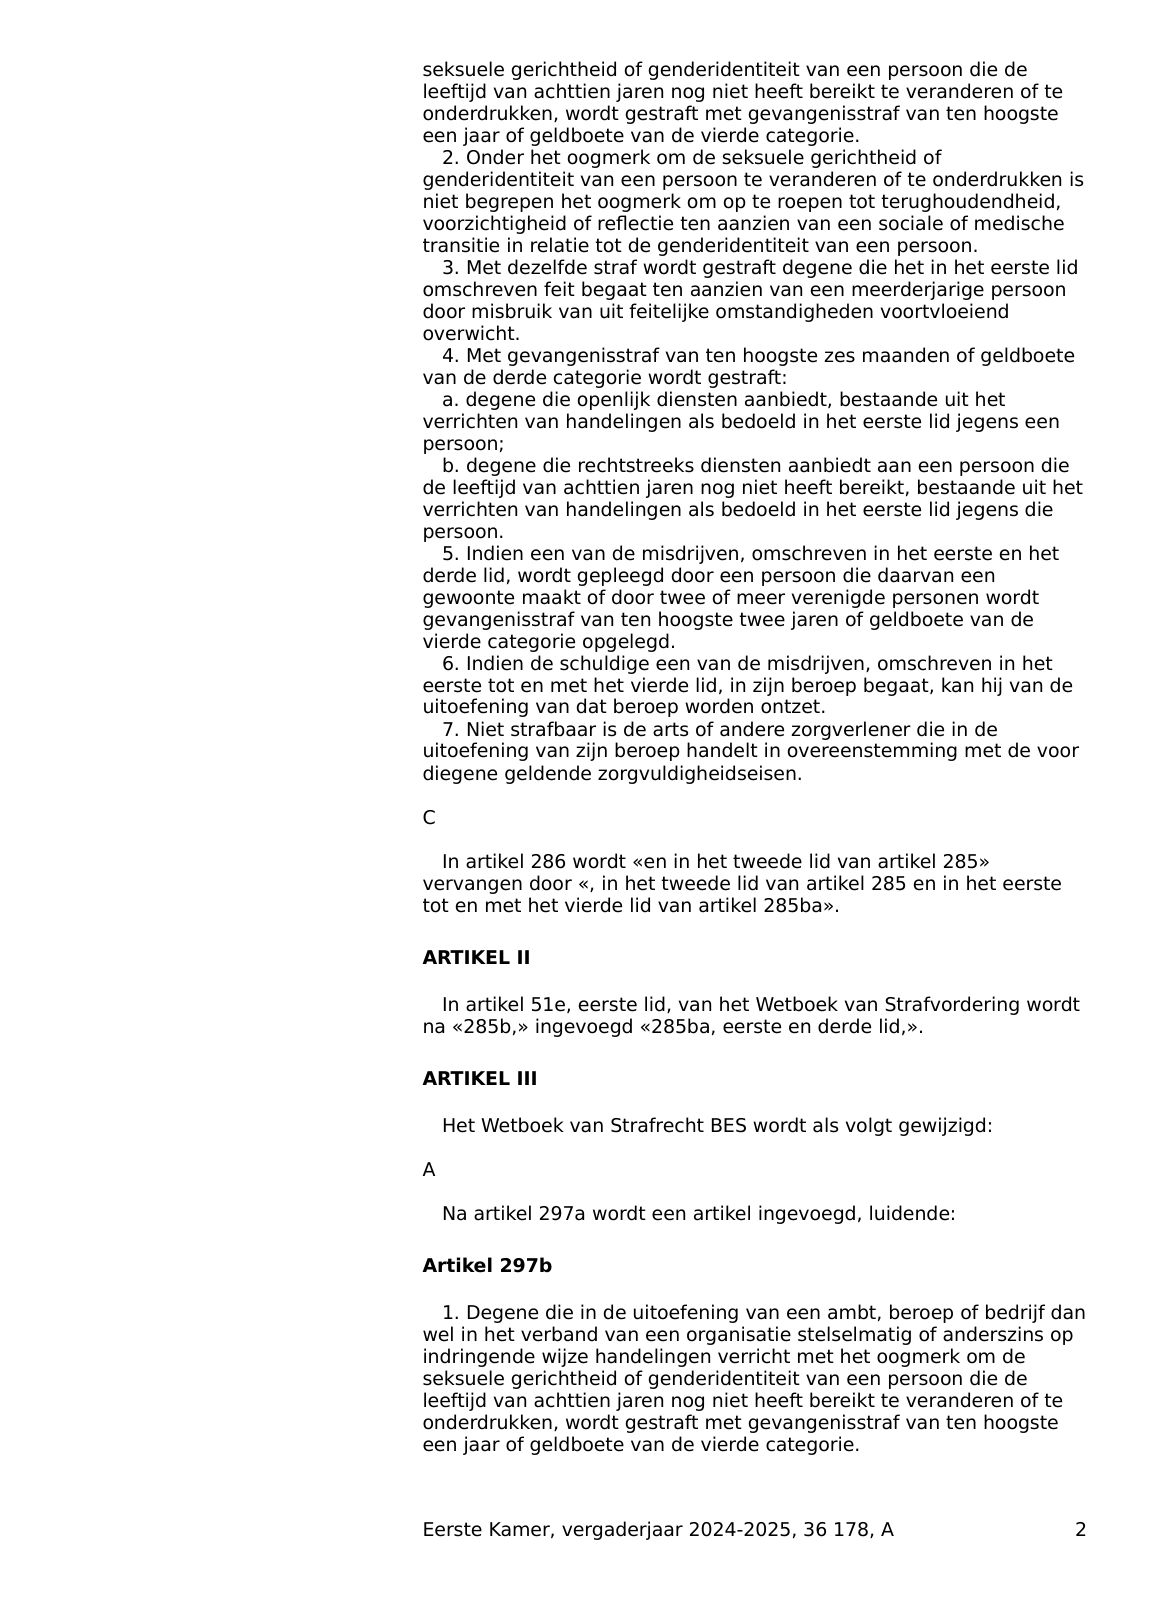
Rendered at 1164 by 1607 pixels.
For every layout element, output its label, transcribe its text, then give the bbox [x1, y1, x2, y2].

subtitle ARTIKEL II [422, 947, 1087, 969]
text 2. Onder het oogmerk om de seksuele gerichtheid of genderidentiteit van een persoon te veranderen of te onderdrukken is niet begrepen het oogmerk om op te roepen tot terughoudendheid, voorzichtigheid of reflectie ten aanzien van een sociale of medische transitie in relatie tot de genderidentiteit van een persoon. [422, 147, 1087, 257]
text b. degene die rechtstreeks diensten aanbiedt aan een persoon die de leeftijd van achttien jaren nog niet heeft bereikt, bestaande uit het verrichten van handelingen als bedoeld in het eerste lid jegens die persoon. [422, 455, 1087, 543]
text Na artikel 297a wordt een artikel ingevoegd, luidende: [422, 1203, 1087, 1225]
text a. degene die openlijk diensten aanbiedt, bestaande uit het verrichten van handelingen als bedoeld in het eerste lid jegens een persoon; [422, 389, 1087, 455]
text seksuele gerichtheid of genderidentiteit van een persoon die de leeftijd van achttien jaren nog niet heeft bereikt te veranderen of te onderdrukken, wordt gestraft met gevangenisstraf van ten hoogste een jaar of geldboete van de vierde categorie. [422, 59, 1087, 147]
text 4. Met gevangenisstraf van ten hoogste zes maanden of geldboete van de derde categorie wordt gestraft: [422, 345, 1087, 389]
text 5. Indien een van de misdrijven, omschreven in het eerste en het derde lid, wordt gepleegd door een persoon die daarvan een gewoonte maakt of door twee of meer verenigde personen wordt gevangenisstraf van ten hoogste twee jaren of geldboete van de vierde categorie opgelegd. [422, 543, 1087, 652]
text A [422, 1159, 1087, 1181]
text C [422, 807, 1087, 828]
text In artikel 51e, eerste lid, van het Wetboek van Strafvordering wordt na «285b,» ingevoegd «285ba, eerste en derde lid,». [422, 994, 1087, 1038]
text 3. Met dezelfde straf wordt gestraft degene die het in het eerste lid omschreven feit begaat ten aanzien van een meerderjarige persoon door misbruik van uit feitelijke omstandigheden voortvloeiend overwicht. [422, 257, 1087, 345]
text Het Wetboek van Strafrecht BES wordt als volgt gewijzigd: [422, 1114, 1087, 1137]
text 6. Indien de schuldige een van de misdrijven, omschreven in het eerste tot en met het vierde lid, in zijn beroep begaat, kan hij van de uitoefening van dat beroep worden ontzet. [422, 652, 1087, 718]
text In artikel 286 wordt «en in het tweede lid van artikel 285» vervangen door «, in het tweede lid van artikel 285 en in het eerste tot en met het vierde lid van artikel 285ba». [422, 851, 1087, 917]
text 1. Degene die in de uitoefening van een ambt, beroep of bedrijf dan wel in het verband van een organisatie stelselmatig of anderszins op indringende wijze handelingen verricht met het oogmerk om de seksuele gerichtheid of genderidentiteit van een persoon die de leeftijd van achttien jaren nog niet heeft bereikt te veranderen of te onderdrukken, wordt gestraft met gevangenisstraf van ten hoogste een jaar of geldboete van de vierde categorie. [422, 1302, 1087, 1456]
subtitle Artikel 297b [422, 1255, 1087, 1277]
subtitle ARTIKEL III [422, 1068, 1087, 1089]
text 7. Niet strafbaar is de arts of andere zorgverlener die in de uitoefening van zijn beroep handelt in overeenstemming met de voor diegene geldende zorgvuldigheidseisen. [422, 718, 1087, 784]
